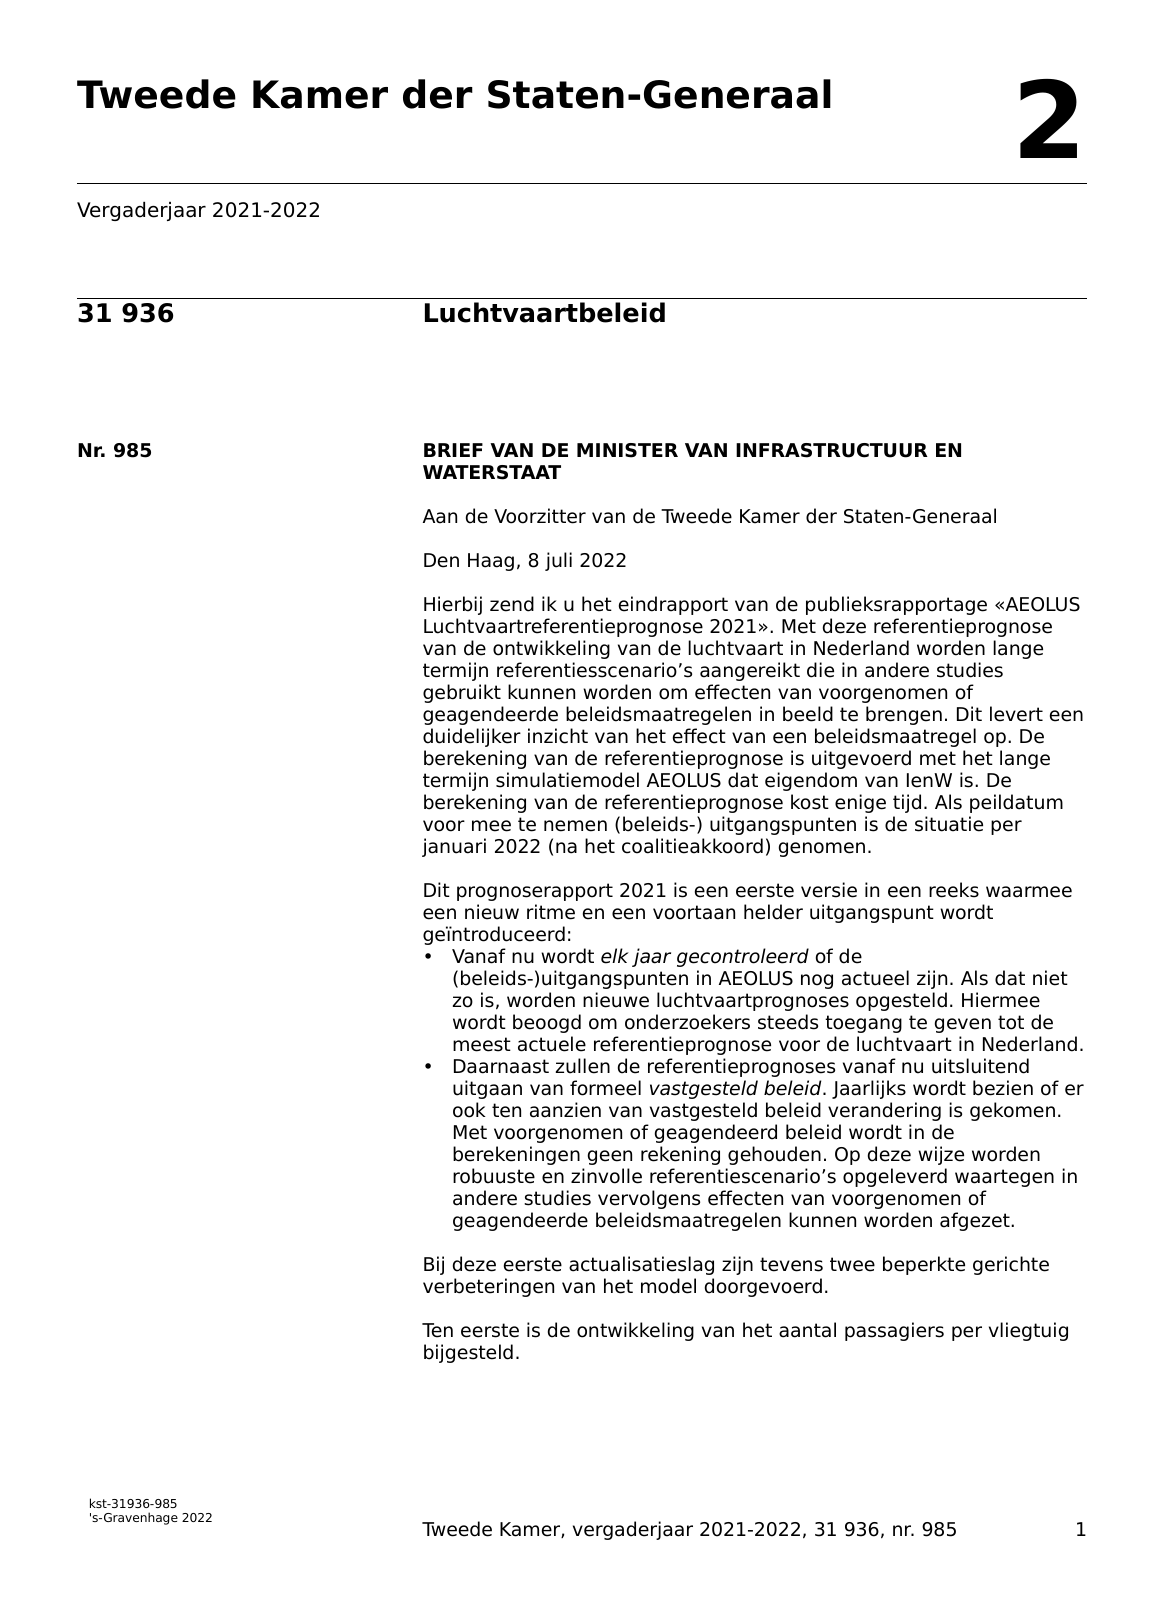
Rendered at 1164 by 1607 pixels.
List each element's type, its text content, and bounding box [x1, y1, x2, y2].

subtitle Nr. 985 BRIEF VAN DE MINISTER VAN INFRASTRUCTUUR EN WATERSTAAT [77, 440, 1087, 484]
text Den Haag, 8 juli 2022 [422, 550, 1087, 572]
text • Vanaf nu wordt elk jaar gecontroleerd of de (beleids-)uitgangspunten in AEOLUS nog actueel zijn. Als dat niet zo is, worden nieuwe luchtvaartprognoses opgesteld. Hiermee wordt beoogd om onderzoekers steeds toegang te geven tot de meest actuele referentieprognose voor de luchtvaart in Nederland. [422, 946, 1087, 1056]
text Aan de Voorzitter van de Tweede Kamer der Staten-Generaal [422, 506, 1087, 528]
table_cell Vergaderjaar 2021-2022 [77, 184, 1087, 298]
text 's-Gravenhage 2022 [88, 1511, 323, 1525]
table_header Tweede Kamer der Staten-Generaal [77, 59, 886, 183]
table_header 2 [886, 59, 1087, 183]
subtitle 31 936 Luchtvaartbeleid [77, 299, 1087, 329]
text kst-31936-985 [88, 1497, 323, 1511]
text Bij deze eerste actualisatieslag zijn tevens twee beperkte gerichte verbeteringen van het model doorgevoerd. [422, 1254, 1087, 1298]
text Dit prognoserapport 2021 is een eerste versie in een reeks waarmee een nieuw ritme en een voortaan helder uitgangspunt wordt geïntroduceerd: [422, 880, 1087, 946]
text Hierbij zend ik u het eindrapport van de publieksrapportage «AEOLUS Luchtvaartreferentieprognose 2021». Met deze referentieprognose van de ontwikkeling van de luchtvaart in Nederland worden lange termijn referentiesscenario’s aangereikt die in andere studies gebruikt kunnen worden om effecten van voorgenomen of geagendeerde beleidsmaatregelen in beeld te brengen. Dit levert een duidelijker inzicht van het effect van een beleidsmaatregel op. De berekening van de referentieprognose is uitgevoerd met het lange termijn simulatiemodel AEOLUS dat eigendom van IenW is. De berekening van de referentieprognose kost enige tijd. Als peildatum voor mee te nemen (beleids-) uitgangspunten is de situatie per januari 2022 (na het coalitieakkoord) genomen. [422, 594, 1087, 858]
text • Daarnaast zullen de referentieprognoses vanaf nu uitsluitend uitgaan van formeel vastgesteld beleid. Jaarlijks wordt bezien of er ook ten aanzien van vastgesteld beleid verandering is gekomen. Met voorgenomen of geagendeerd beleid wordt in de berekeningen geen rekening gehouden. Op deze wijze worden robuuste en zinvolle referentiescenario’s opgeleverd waartegen in andere studies vervolgens effecten van voorgenomen of geagendeerde beleidsmaatregelen kunnen worden afgezet. [422, 1056, 1087, 1232]
text Ten eerste is de ontwikkeling van het aantal passagiers per vliegtuig bijgesteld. [422, 1320, 1087, 1364]
